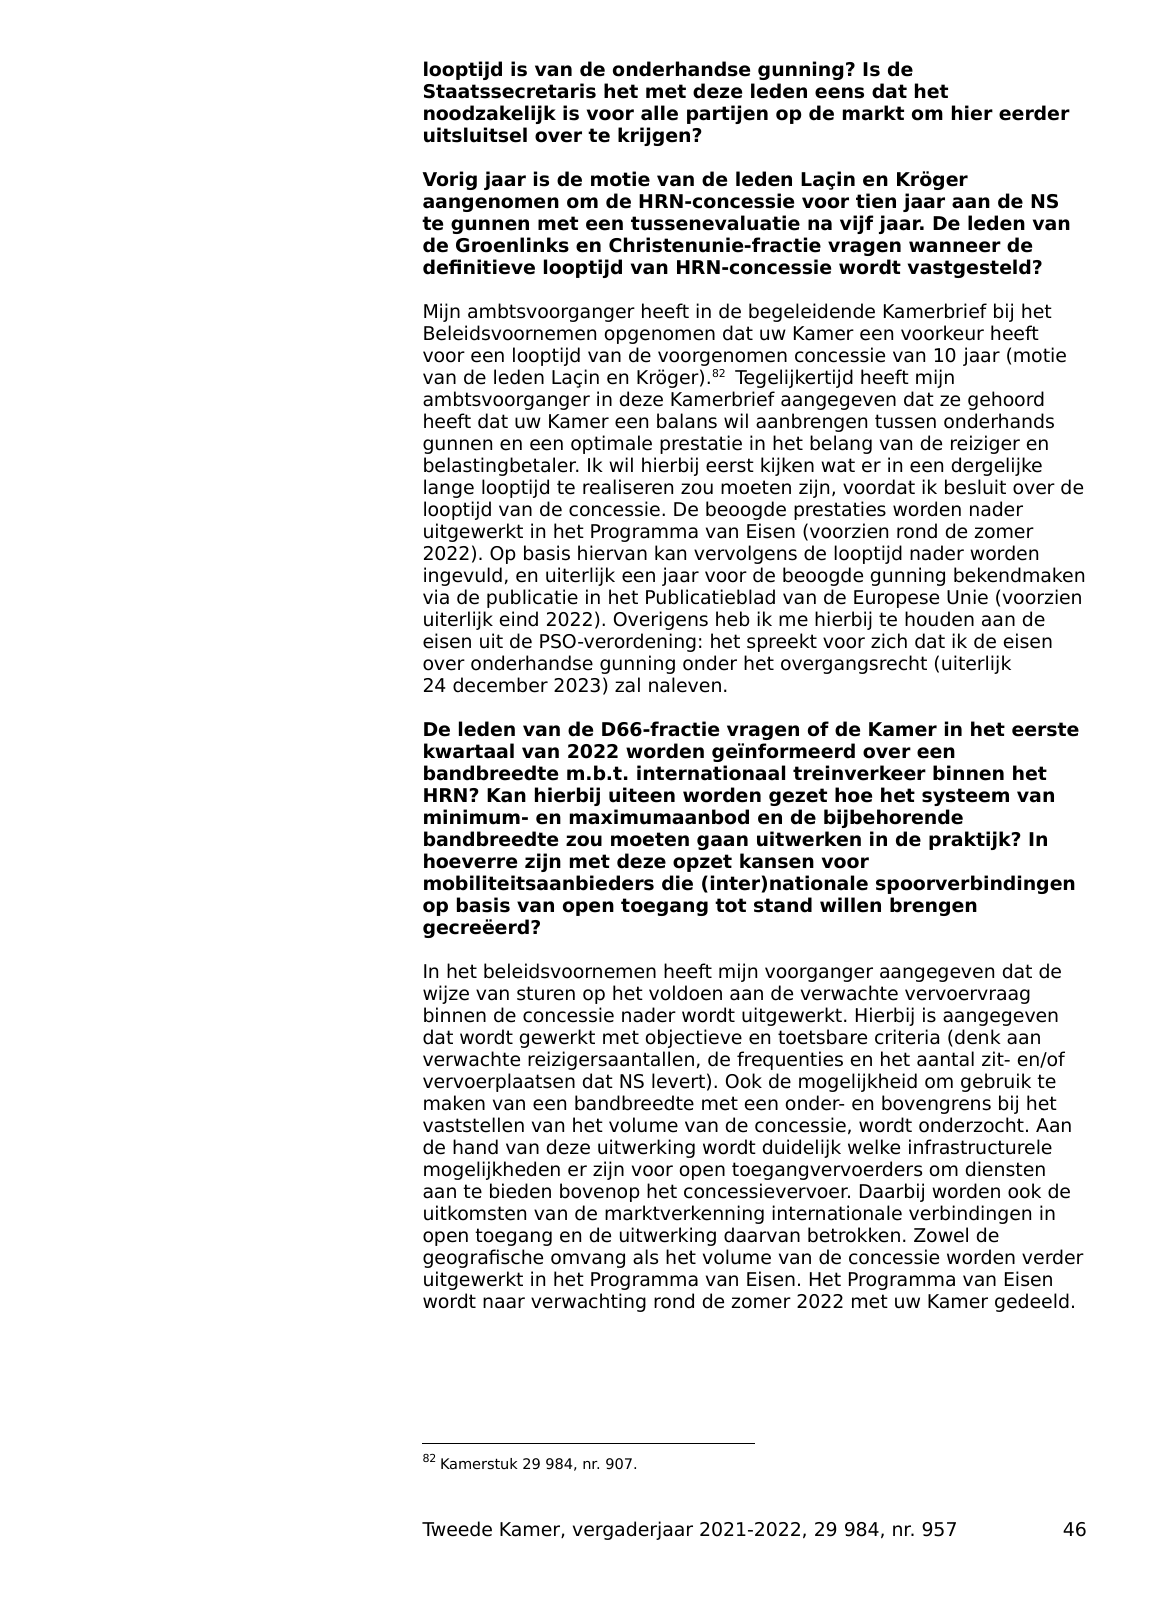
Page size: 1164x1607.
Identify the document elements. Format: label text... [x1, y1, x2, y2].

text looptijd is van de onderhandse gunning? Is de Staatssecretaris het met deze leden eens dat het noodzakelijk is voor alle partijen op de markt om hier eerder uitsluitsel over te krijgen? [422, 59, 1087, 147]
text De leden van de D66-fractie vragen of de Kamer in het eerste kwartaal van 2022 worden geïnformeerd over een bandbreedte m.b.t. internationaal treinverkeer binnen het HRN? Kan hierbij uiteen worden gezet hoe het systeem van minimum- en maximumaanbod en de bijbehorende bandbreedte zou moeten gaan uitwerken in de praktijk? In hoeverre zijn met deze opzet kansen voor mobiliteitsaanbieders die (inter)nationale spoorverbindingen op basis van open toegang tot stand willen brengen gecreëerd? [422, 719, 1087, 939]
text Vorig jaar is de motie van de leden Laçin en Kröger aangenomen om de HRN-concessie voor tien jaar aan de NS te gunnen met een tussenevaluatie na vijf jaar. De leden van de Groenlinks en Christenunie-fractie vragen wanneer de definitieve looptijd van HRN-concessie wordt vastgesteld? [422, 169, 1087, 279]
text In het beleidsvoornemen heeft mijn voorganger aangegeven dat de wijze van sturen op het voldoen aan de verwachte vervoervraag binnen de concessie nader wordt uitgewerkt. Hierbij is aangegeven dat wordt gewerkt met objectieve en toetsbare criteria (denk aan verwachte reizigersaantallen, de frequenties en het aantal zit- en/of vervoerplaatsen dat NS levert). Ook de mogelijkheid om gebruik te maken van een bandbreedte met een onder- en bovengrens bij het vaststellen van het volume van de concessie, wordt onderzocht. Aan de hand van deze uitwerking wordt duidelijk welke infrastructurele mogelijkheden er zijn voor open toegangvervoerders om diensten aan te bieden bovenop het concessievervoer. Daarbij worden ook de uitkomsten van de marktverkenning internationale verbindingen in open toegang en de uitwerking daarvan betrokken. Zowel de geografische omvang als het volume van de concessie worden verder uitgewerkt in het Programma van Eisen. Het Programma van Eisen wordt naar verwachting rond de zomer 2022 met uw Kamer gedeeld. [422, 961, 1087, 1313]
text Kamerstuk 29 984, nr. 907. [422, 1452, 1087, 1474]
text Mijn ambtsvoorganger heeft in de begeleidende Kamerbrief bij het Beleidsvoornemen opgenomen dat uw Kamer een voorkeur heeft voor een looptijd van de voorgenomen concessie van 10 jaar (motie van de leden Laçin en Kröger). Tegelijkertijd heeft mijn ambtsvoorganger in deze Kamerbrief aangegeven dat ze gehoord heeft dat uw Kamer een balans wil aanbrengen tussen onderhands gunnen en een optimale prestatie in het belang van de reiziger en belastingbetaler. Ik wil hierbij eerst kijken wat er in een dergelijke lange looptijd te realiseren zou moeten zijn, voordat ik besluit over de looptijd van de concessie. De beoogde prestaties worden nader uitgewerkt in het Programma van Eisen (voorzien rond de zomer 2022). Op basis hiervan kan vervolgens de looptijd nader worden ingevuld, en uiterlijk een jaar voor de beoogde gunning bekendmaken via de publicatie in het Publicatieblad van de Europese Unie (voorzien uiterlijk eind 2022). Overigens heb ik me hierbij te houden aan de eisen uit de PSO-verordening: het spreekt voor zich dat ik de eisen over onderhandse gunning onder het overgangsrecht (uiterlijk 24 december 2023) zal naleven. [422, 301, 1087, 697]
